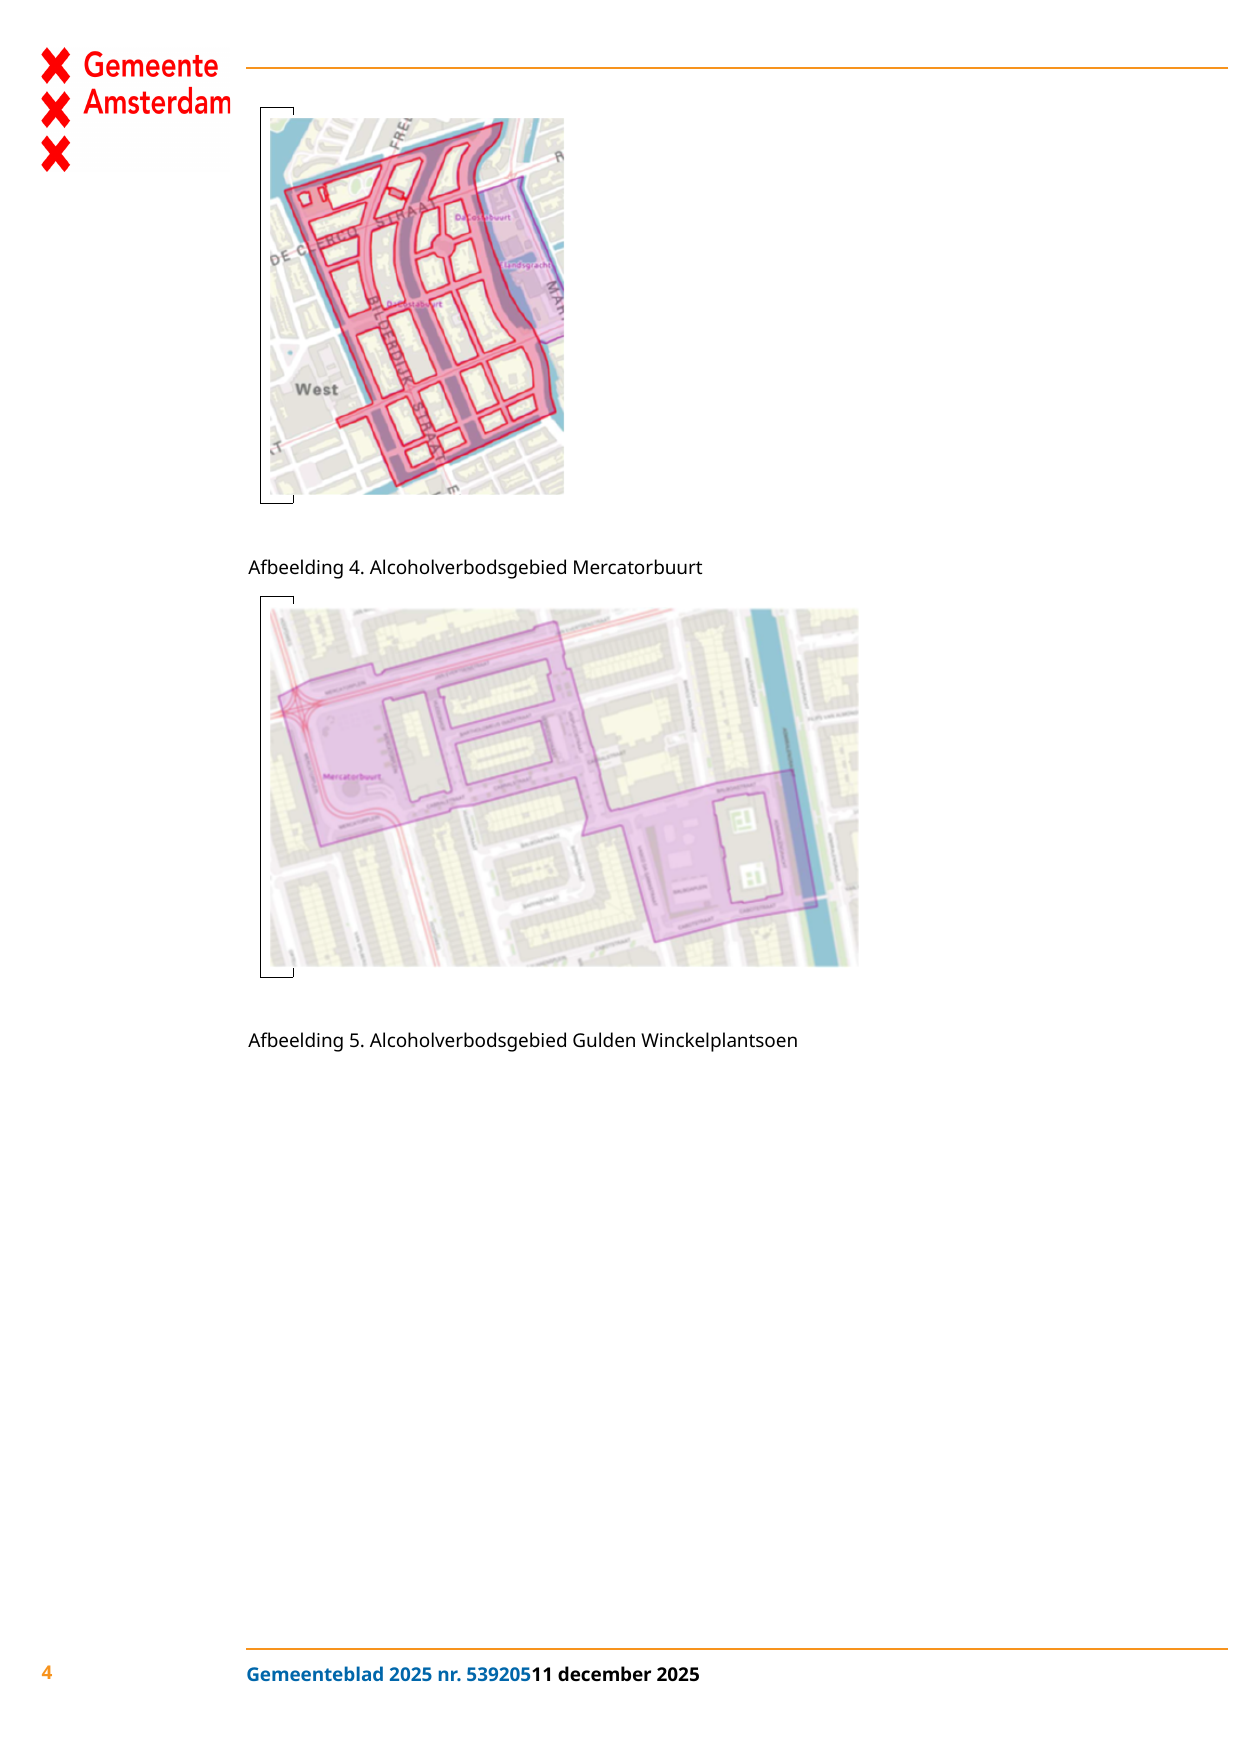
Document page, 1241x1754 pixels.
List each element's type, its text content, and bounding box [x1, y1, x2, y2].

picture [268, 115, 565, 495]
picture [41, 47, 231, 172]
picture [268, 604, 860, 968]
text Afbeelding 4. Alcoholverbodsgebied Mercatorbuurt [248, 554, 1152, 580]
text Afbeelding 5. Alcoholverbodsgebied Gulden Winckelplantsoen [248, 1028, 1152, 1053]
